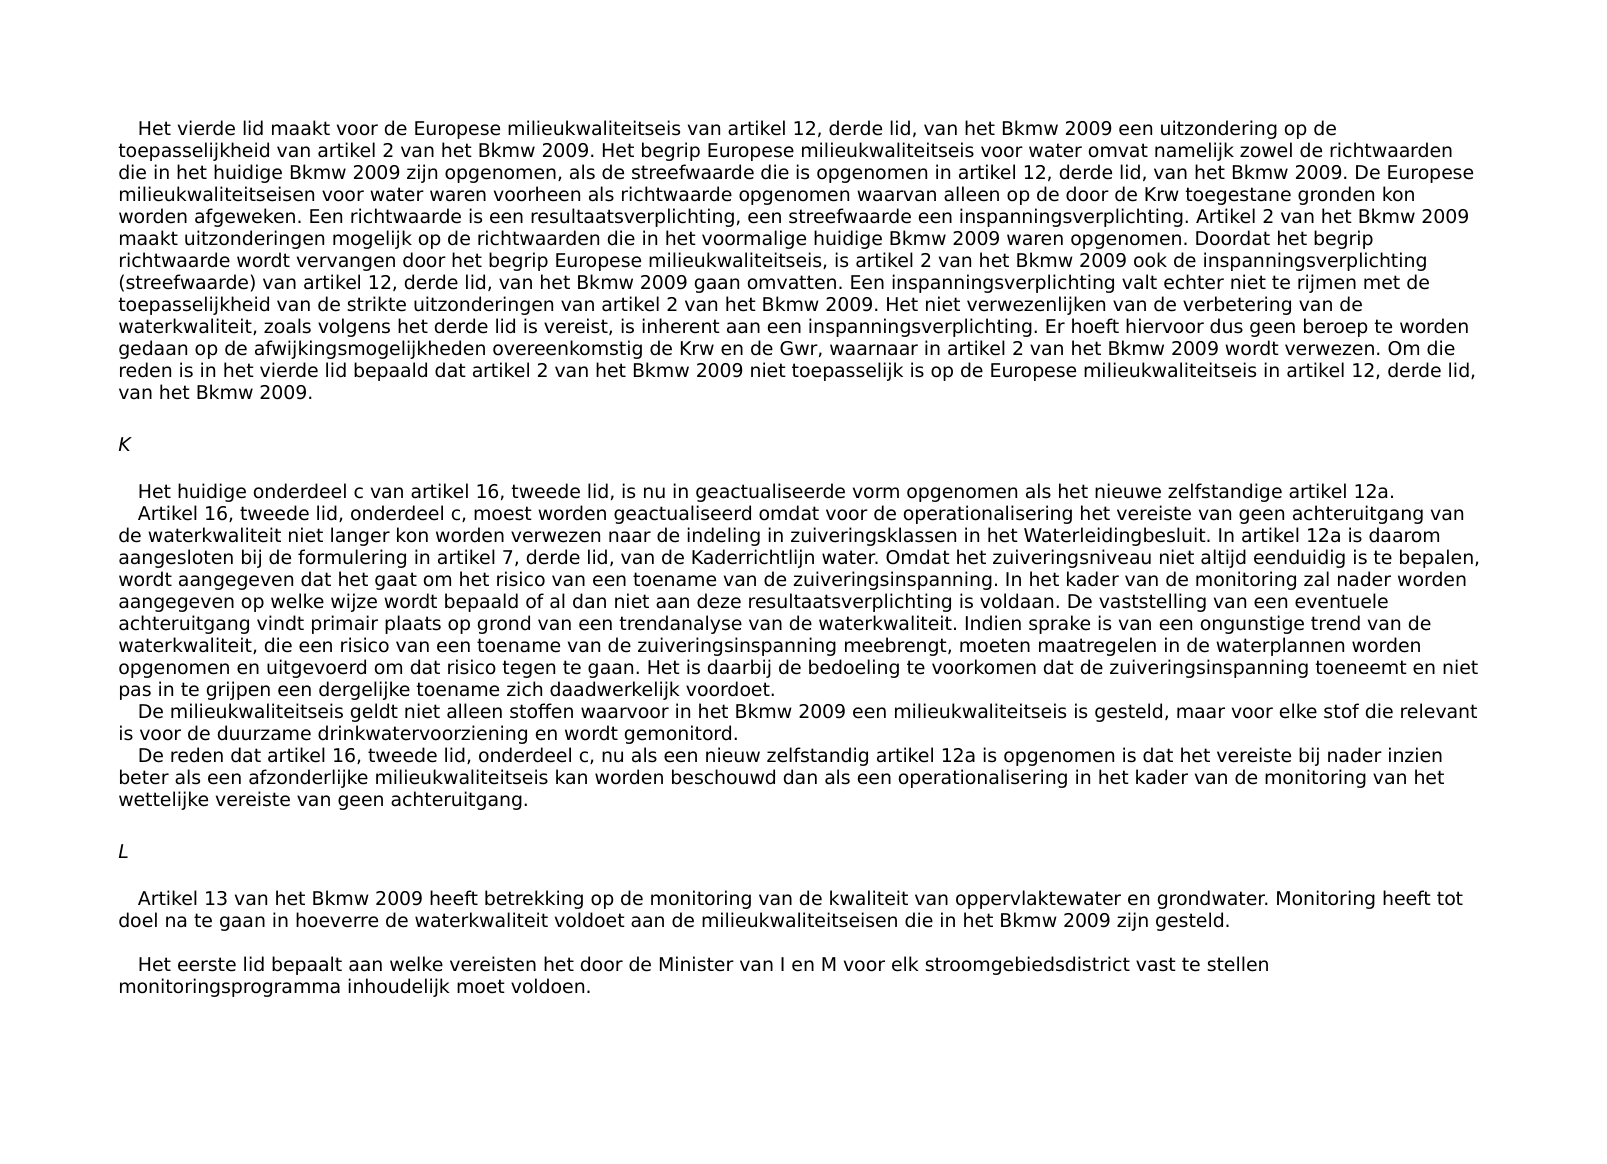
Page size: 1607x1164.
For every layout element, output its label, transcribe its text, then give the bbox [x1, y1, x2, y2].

text Artikel 13 van het Bkmw 2009 heeft betrekking op de monitoring van de kwaliteit van oppervlaktewater en grondwater. Monitoring heeft tot doel na te gaan in hoeverre de waterkwaliteit voldoet aan de milieukwaliteitseisen die in het Bkmw 2009 zijn gesteld. [118, 887, 1488, 931]
text Het eerste lid bepaalt aan welke vereisten het door de Minister van I en M voor elk stroomgebiedsdistrict vast te stellen monitoringsprogramma inhoudelijk moet voldoen. [118, 954, 1488, 998]
text De reden dat artikel 16, tweede lid, onderdeel c, nu als een nieuw zelfstandig artikel 12a is opgenomen is dat het vereiste bij nader inzien beter als een afzonderlijke milieukwaliteitseis kan worden beschouwd dan als een operationalisering in het kader van de monitoring van het wettelijke vereiste van geen achteruitgang. [118, 744, 1488, 811]
text Het huidige onderdeel c van artikel 16, tweede lid, is nu in geactualiseerde vorm opgenomen als het nieuwe zelfstandige artikel 12a. [118, 481, 1488, 503]
subtitle K [118, 434, 1488, 456]
text Artikel 16, tweede lid, onderdeel c, moest worden geactualiseerd omdat voor de operationalisering het vereiste van geen achteruitgang van de waterkwaliteit niet langer kon worden verwezen naar de indeling in zuiveringsklassen in het Waterleidingbesluit. In artikel 12a is daarom aangesloten bij de formulering in artikel 7, derde lid, van de Kaderrichtlijn water. Omdat het zuiveringsniveau niet altijd eenduidig is te bepalen, wordt aangegeven dat het gaat om het risico van een toename van de zuiveringsinspanning. In het kader van de monitoring zal nader worden aangegeven op welke wijze wordt bepaald of al dan niet aan deze resultaatsverplichting is voldaan. De vaststelling van een eventuele achteruitgang vindt primair plaats op grond van een trendanalyse van de waterkwaliteit. Indien sprake is van een ongunstige trend van de waterkwaliteit, die een risico van een toename van de zuiveringsinspanning meebrengt, moeten maatregelen in de waterplannen worden opgenomen en uitgevoerd om dat risico tegen te gaan. Het is daarbij de bedoeling te voorkomen dat de zuiveringsinspanning toeneemt en niet pas in te grijpen een dergelijke toename zich daadwerkelijk voordoet. [118, 503, 1488, 701]
subtitle L [118, 841, 1488, 862]
text De milieukwaliteitseis geldt niet alleen stoffen waarvoor in het Bkmw 2009 een milieukwaliteitseis is gesteld, maar voor elke stof die relevant is voor de duurzame drinkwatervoorziening en wordt gemonitord. [118, 701, 1488, 744]
text Het vierde lid maakt voor de Europese milieukwaliteitseis van artikel 12, derde lid, van het Bkmw 2009 een uitzondering op de toepasselijkheid van artikel 2 van het Bkmw 2009. Het begrip Europese milieukwaliteitseis voor water omvat namelijk zowel de richtwaarden die in het huidige Bkmw 2009 zijn opgenomen, als de streefwaarde die is opgenomen in artikel 12, derde lid, van het Bkmw 2009. De Europese milieukwaliteitseisen voor water waren voorheen als richtwaarde opgenomen waarvan alleen op de door de Krw toegestane gronden kon worden afgeweken. Een richtwaarde is een resultaatsverplichting, een streefwaarde een inspanningsverplichting. Artikel 2 van het Bkmw 2009 maakt uitzonderingen mogelijk op de richtwaarden die in het voormalige huidige Bkmw 2009 waren opgenomen. Doordat het begrip richtwaarde wordt vervangen door het begrip Europese milieukwaliteitseis, is artikel 2 van het Bkmw 2009 ook de inspanningsverplichting (streefwaarde) van artikel 12, derde lid, van het Bkmw 2009 gaan omvatten. Een inspanningsverplichting valt echter niet te rijmen met de toepasselijkheid van de strikte uitzonderingen van artikel 2 van het Bkmw 2009. Het niet verwezenlijken van de verbetering van de waterkwaliteit, zoals volgens het derde lid is vereist, is inherent aan een inspanningsverplichting. Er hoeft hiervoor dus geen beroep te worden gedaan op de afwijkingsmogelijkheden overeenkomstig de Krw en de Gwr, waarnaar in artikel 2 van het Bkmw 2009 wordt verwezen. Om die reden is in het vierde lid bepaald dat artikel 2 van het Bkmw 2009 niet toepasselijk is op de Europese milieukwaliteitseis in artikel 12, derde lid, van het Bkmw 2009. [118, 118, 1488, 404]
